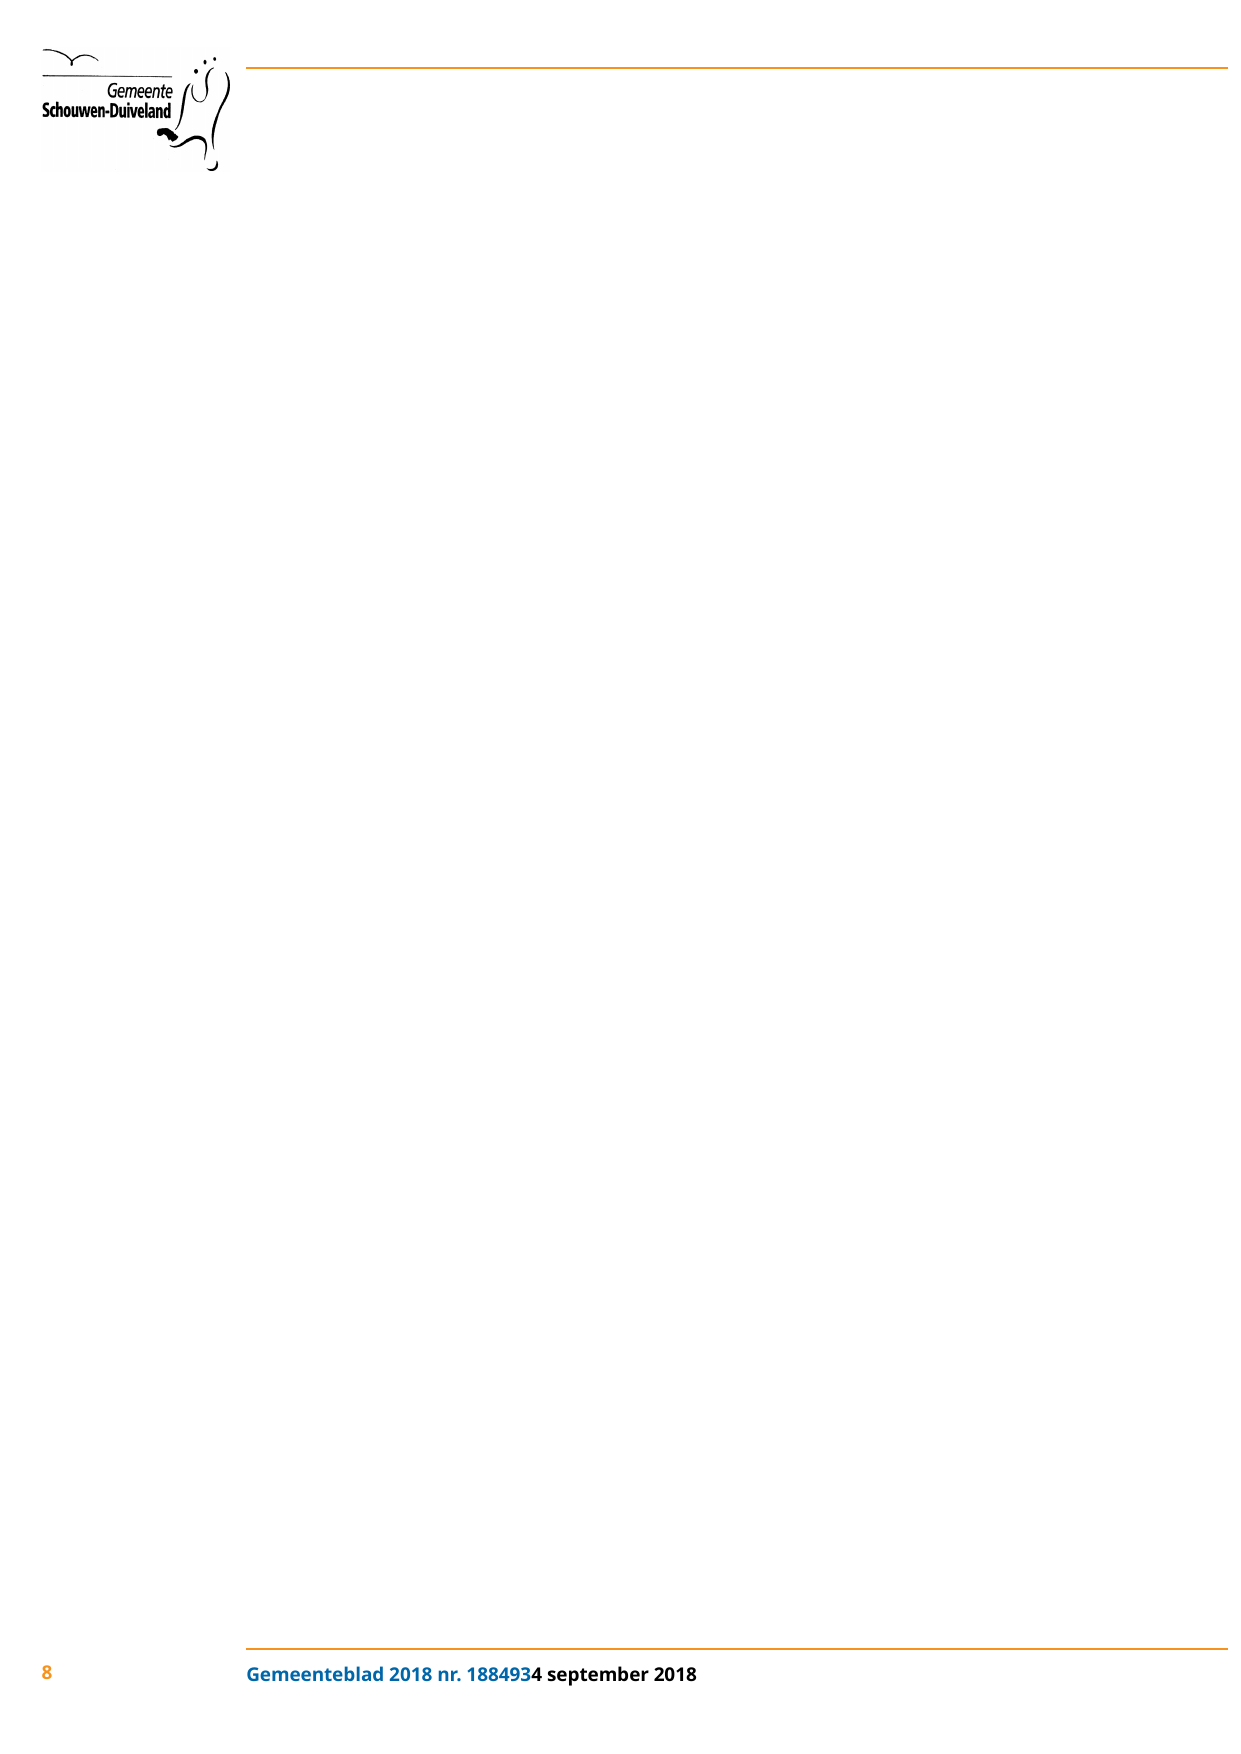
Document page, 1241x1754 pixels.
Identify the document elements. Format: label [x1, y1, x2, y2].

picture [41, 47, 231, 172]
